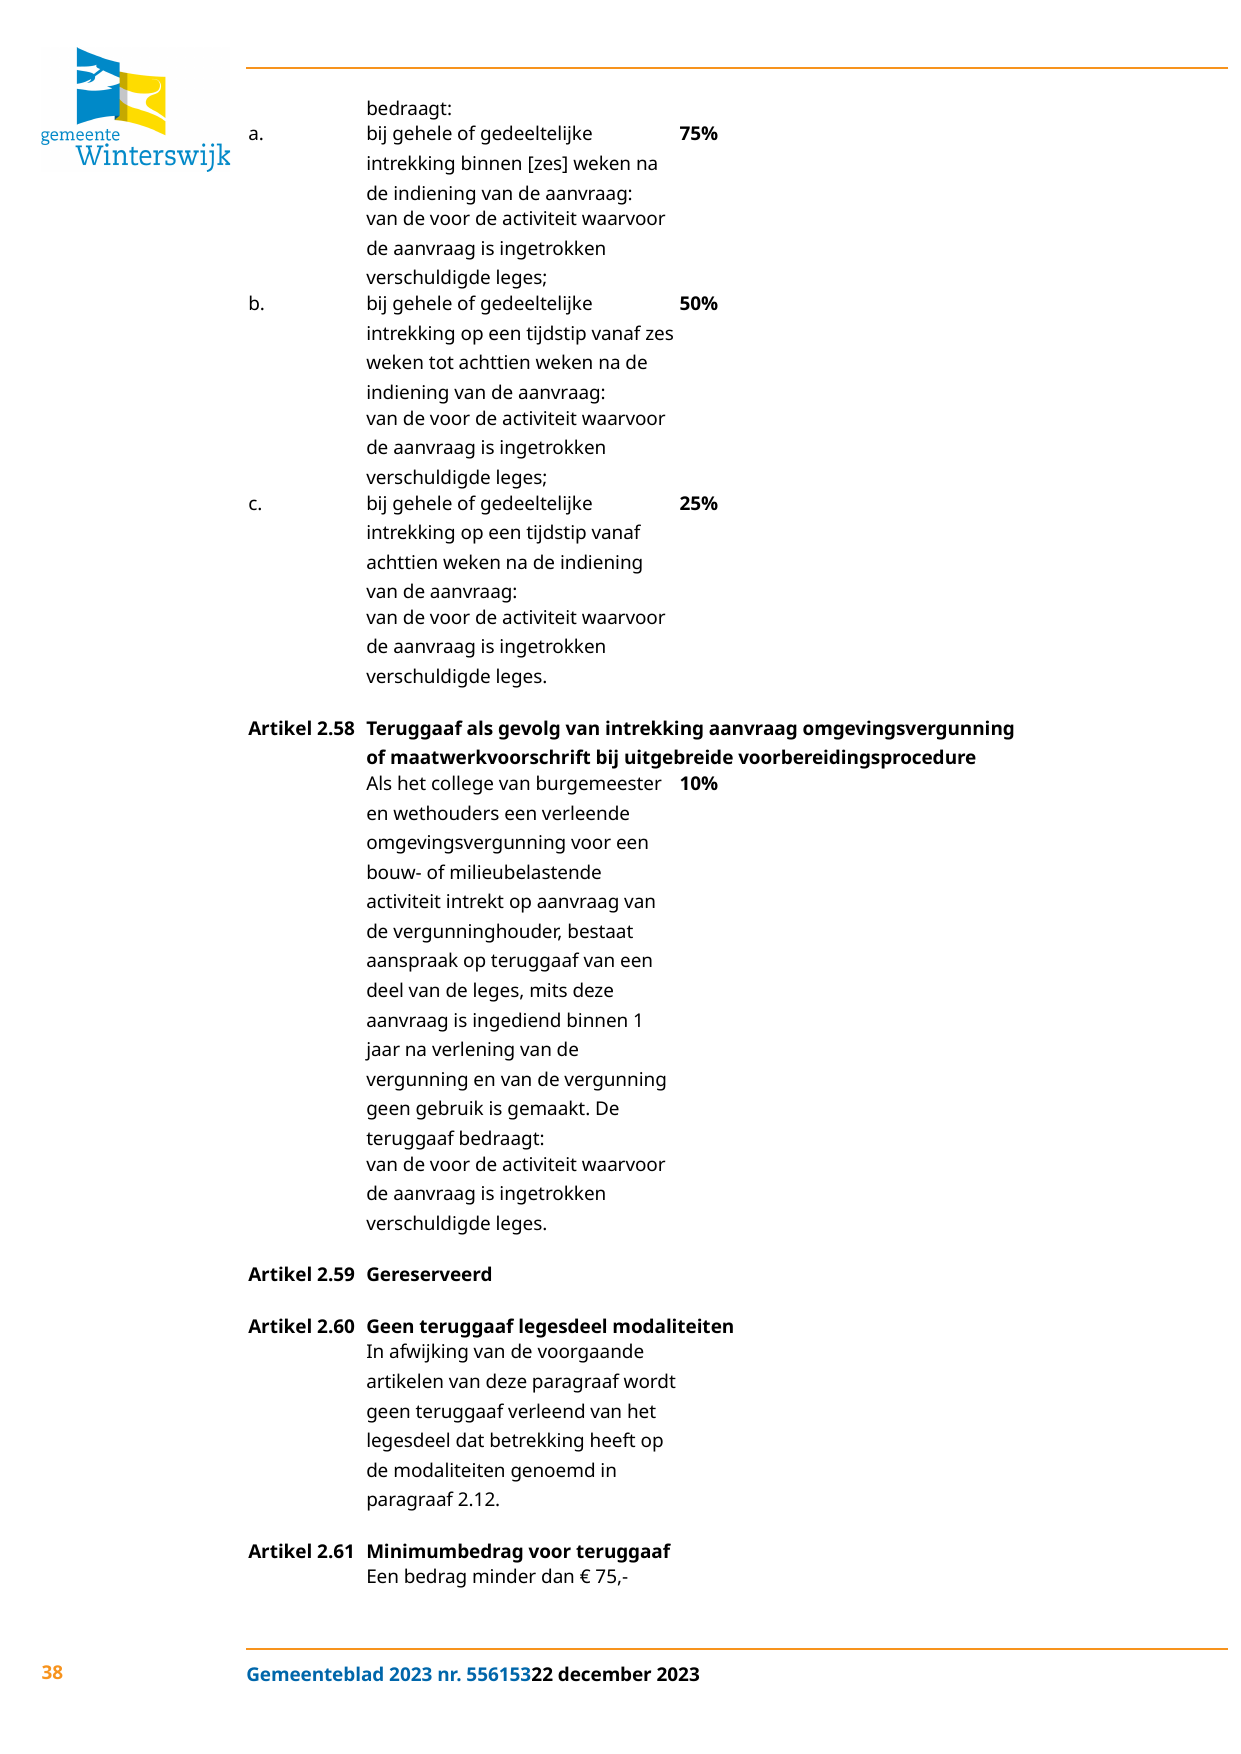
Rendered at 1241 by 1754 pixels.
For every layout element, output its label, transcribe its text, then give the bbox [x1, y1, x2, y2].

table_cell [679, 1538, 1033, 1564]
picture [225, 153, 231, 162]
table_cell [248, 1236, 366, 1261]
table_cell [679, 205, 1033, 290]
table_cell 10% [679, 770, 1033, 1151]
table_cell 25% [679, 490, 1033, 604]
table_cell [679, 1287, 1033, 1313]
table_cell van de voor de activiteit waarvoor de aanvraag is ingetrokken verschuldigde leges. [366, 1151, 679, 1236]
table_cell [366, 1512, 679, 1538]
table_cell [679, 1339, 1033, 1512]
table_cell c. [248, 490, 366, 604]
table_cell 50% [679, 290, 1033, 405]
table_cell [248, 1512, 366, 1538]
table_cell In afwijking van de voorgaande artikelen van deze paragraaf wordt geen teruggaaf verleend van het legesdeel dat betrekking heeft op de modaliteiten genoemd in paragraaf 2.12. [366, 1339, 679, 1512]
table_cell bij gehele of gedeeltelijke intrekking op een tijdstip vanaf zes weken tot achttien weken na de indiening van de aanvraag: [366, 290, 679, 405]
table_cell [366, 689, 679, 715]
table_cell Minimumbedrag voor teruggaaf [366, 1538, 679, 1564]
table_cell [679, 1151, 1033, 1236]
table_cell [248, 770, 366, 1151]
table_cell [679, 604, 1033, 689]
table_cell Artikel 2.60 [248, 1313, 366, 1339]
table_cell [679, 1564, 1033, 1589]
table_cell [248, 689, 366, 715]
table_cell bij gehele of gedeeltelijke intrekking binnen [zes] weken na de indiening van de aanvraag: [366, 121, 679, 205]
table_cell [679, 405, 1033, 490]
table_cell van de voor de activiteit waarvoor de aanvraag is ingetrokken verschuldigde leges; [366, 205, 679, 290]
table_cell bedraagt: [366, 95, 679, 121]
table_cell [248, 1151, 366, 1236]
table_cell [248, 1339, 366, 1512]
table_cell Als het college van burgemeester en wethouders een verleende omgevingsvergunning voor een bouw- of milieubelastende activiteit intrekt op aanvraag van de vergunninghouder, bestaat aanspraak op teruggaaf van een deel van de leges, mits deze aanvraag is ingediend binnen 1 jaar na verlening van de vergunning en van de vergunning geen gebruik is gemaakt. De teruggaaf bedraagt: [366, 770, 679, 1151]
table_cell a. [248, 121, 366, 205]
table_cell 75% [679, 121, 1033, 205]
table_cell bij gehele of gedeeltelijke intrekking op een tijdstip vanaf achttien weken na de indiening van de aanvraag: [366, 490, 679, 604]
table_cell van de voor de activiteit waarvoor de aanvraag is ingetrokken verschuldigde leges. [366, 604, 679, 689]
table_cell van de voor de activiteit waarvoor de aanvraag is ingetrokken verschuldigde leges; [366, 405, 679, 490]
table_cell Teruggaaf als gevolg van intrekking aanvraag omgevingsvergunning of maatwerkvoorschrift bij uitgebreide voorbereidingsprocedure [366, 715, 1033, 770]
table_cell Artikel 2.59 [248, 1261, 366, 1287]
table_cell [679, 1236, 1033, 1261]
table_cell [366, 1236, 679, 1261]
table_cell [248, 95, 366, 121]
table_cell [248, 205, 366, 290]
table_cell [248, 1564, 366, 1589]
table_cell [248, 405, 366, 490]
table_cell Artikel 2.61 [248, 1538, 366, 1564]
table_cell [248, 604, 366, 689]
table_cell Geen teruggaaf legesdeel modaliteiten [366, 1313, 1033, 1339]
table_cell b. [248, 290, 366, 405]
table_cell [679, 95, 1033, 121]
table_cell [679, 1512, 1033, 1538]
table_cell [248, 1287, 366, 1313]
table_cell Een bedrag minder dan € 75,- [366, 1564, 679, 1589]
table_cell [679, 689, 1033, 715]
picture [41, 47, 231, 172]
table_cell Gereserveerd [366, 1261, 1033, 1287]
table_cell [366, 1287, 679, 1313]
table_cell Artikel 2.58 [248, 715, 366, 770]
